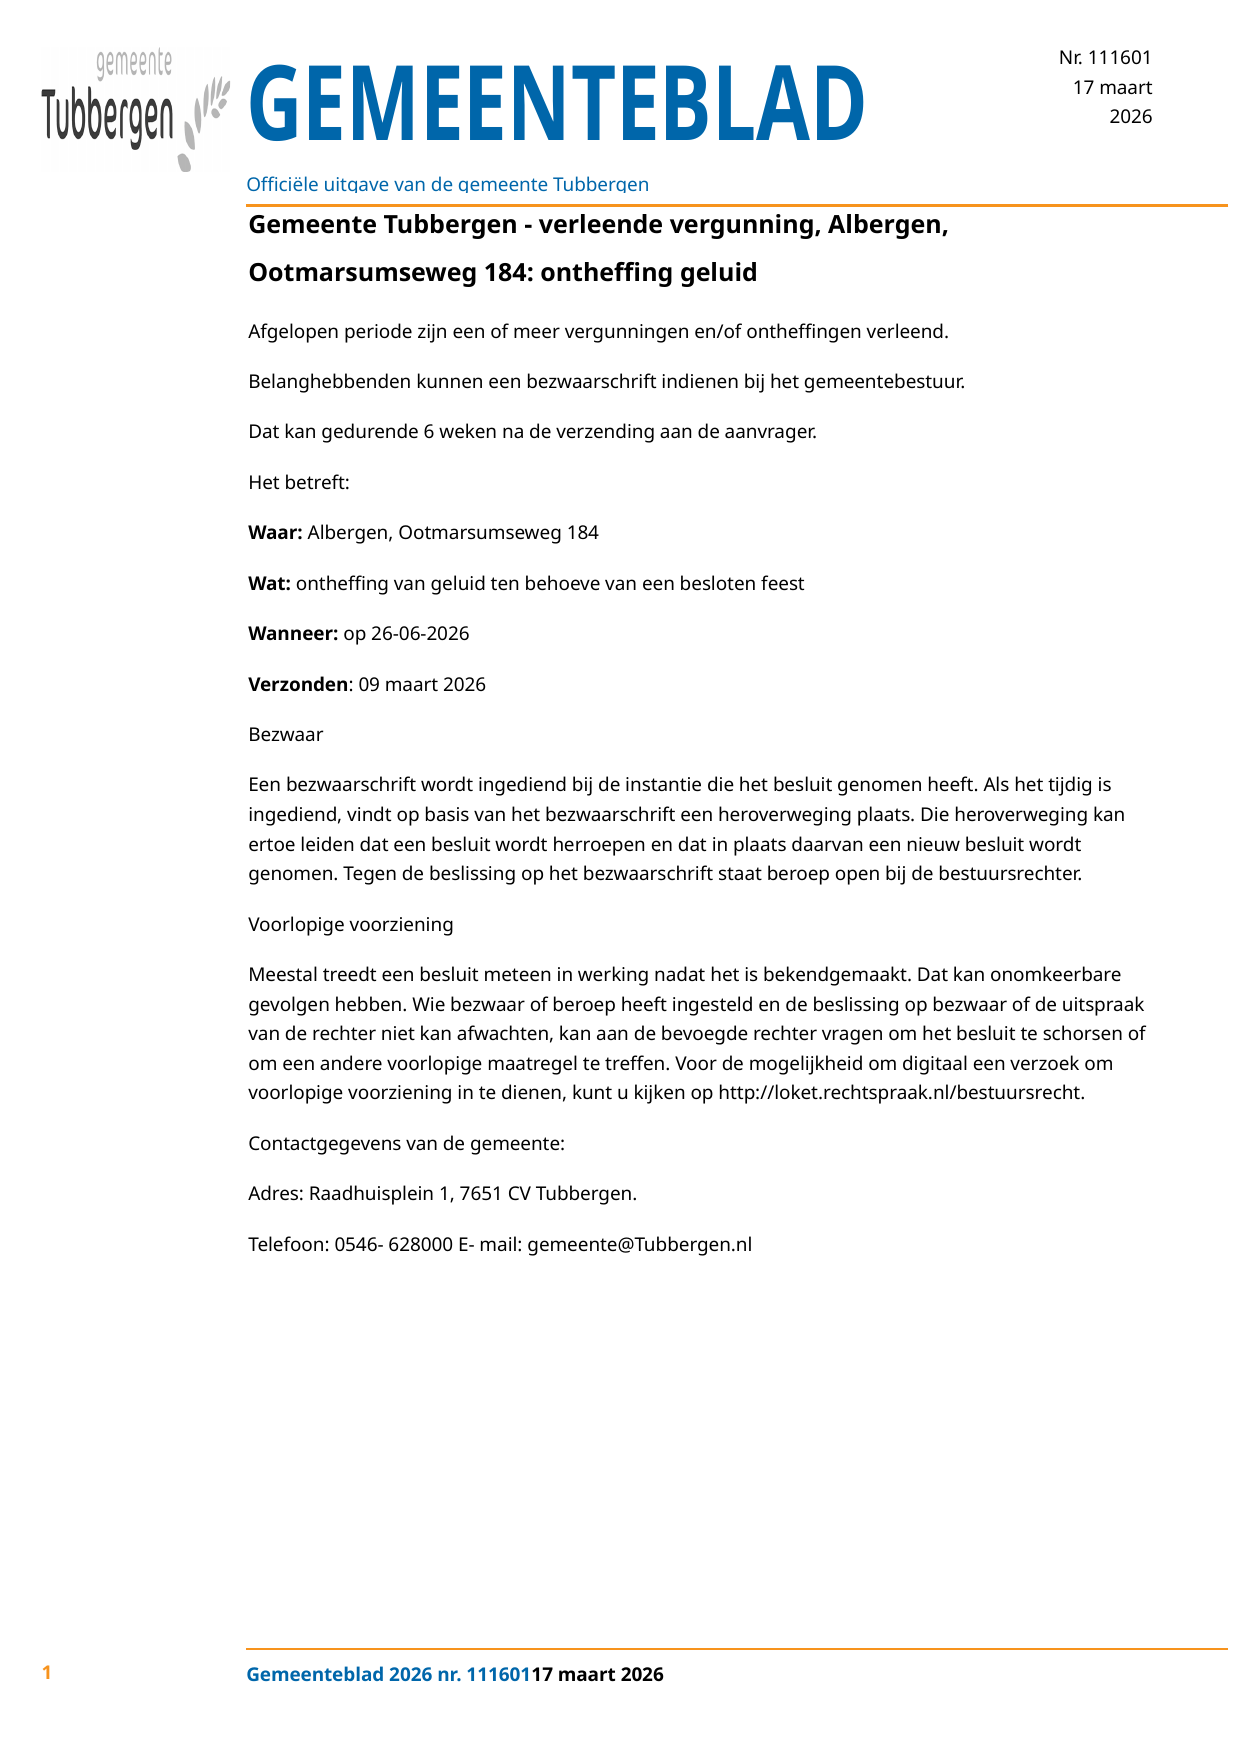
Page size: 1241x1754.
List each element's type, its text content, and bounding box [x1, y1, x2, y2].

text Belanghebbenden kunnen een bezwaarschrift indienen bij het gemeentebestuur. [248, 368, 1152, 394]
text Verzonden: 09 maart 2026 [248, 671, 1152, 697]
text Waar: Albergen, Ootmarsumseweg 184 [248, 519, 1152, 545]
text Gemeente Tubbergen - verleende vergunning, Albergen, Ootmarsumseweg 184: ontheffing geluid [248, 207, 1152, 288]
text Telefoon: 0546- 628000 E- mail: gemeente@Tubbergen.nl [248, 1231, 1152, 1257]
text Meestal treedt een besluit meteen in werking nadat het is bekendgemaakt. Dat kan onomkeerbare gevolgen hebben. Wie bezwaar of beroep heeft ingesteld en de beslissing op bezwaar of de uitspraak van de rechter niet kan afwachten, kan aan de bevoegde rechter vragen om het besluit te schorsen of om een andere voorlopige maatregel te treffen. Voor de mogelijkheid om digitaal een verzoek om voorlopige voorziening in te dienen, kunt u kijken op http://loket.rechtspraak.nl/bestuursrecht. [248, 961, 1152, 1105]
text Voorlopige voorziening [248, 911, 1152, 937]
text Dat kan gedurende 6 weken na de verzending aan de aanvrager. [248, 419, 1152, 444]
text Wat: ontheffing van geluid ten behoeve van een besloten feest [248, 570, 1152, 596]
text Wanneer: op 26-06-2026 [248, 620, 1152, 646]
picture [41, 47, 231, 172]
text Een bezwaarschrift wordt ingediend bij de instantie die het besluit genomen heeft. Als het tijdig is ingediend, vindt op basis van het bezwaarschrift een heroverweging plaats. Die heroverweging kan ertoe leiden dat een besluit wordt herroepen en dat in plaats daarvan een nieuw besluit wordt genomen. Tegen de beslissing op het bezwaarschrift staat beroep open bij de bestuursrechter. [248, 772, 1152, 886]
text Afgelopen periode zijn een of meer vergunningen en/of ontheffingen verleend. [248, 318, 1152, 344]
text Bezwaar [248, 721, 1152, 747]
text Contactgegevens van de gemeente: [248, 1130, 1152, 1156]
text Het betreft: [248, 469, 1152, 495]
text Adres: Raadhuisplein 1, 7651 CV Tubbergen. [248, 1180, 1152, 1206]
